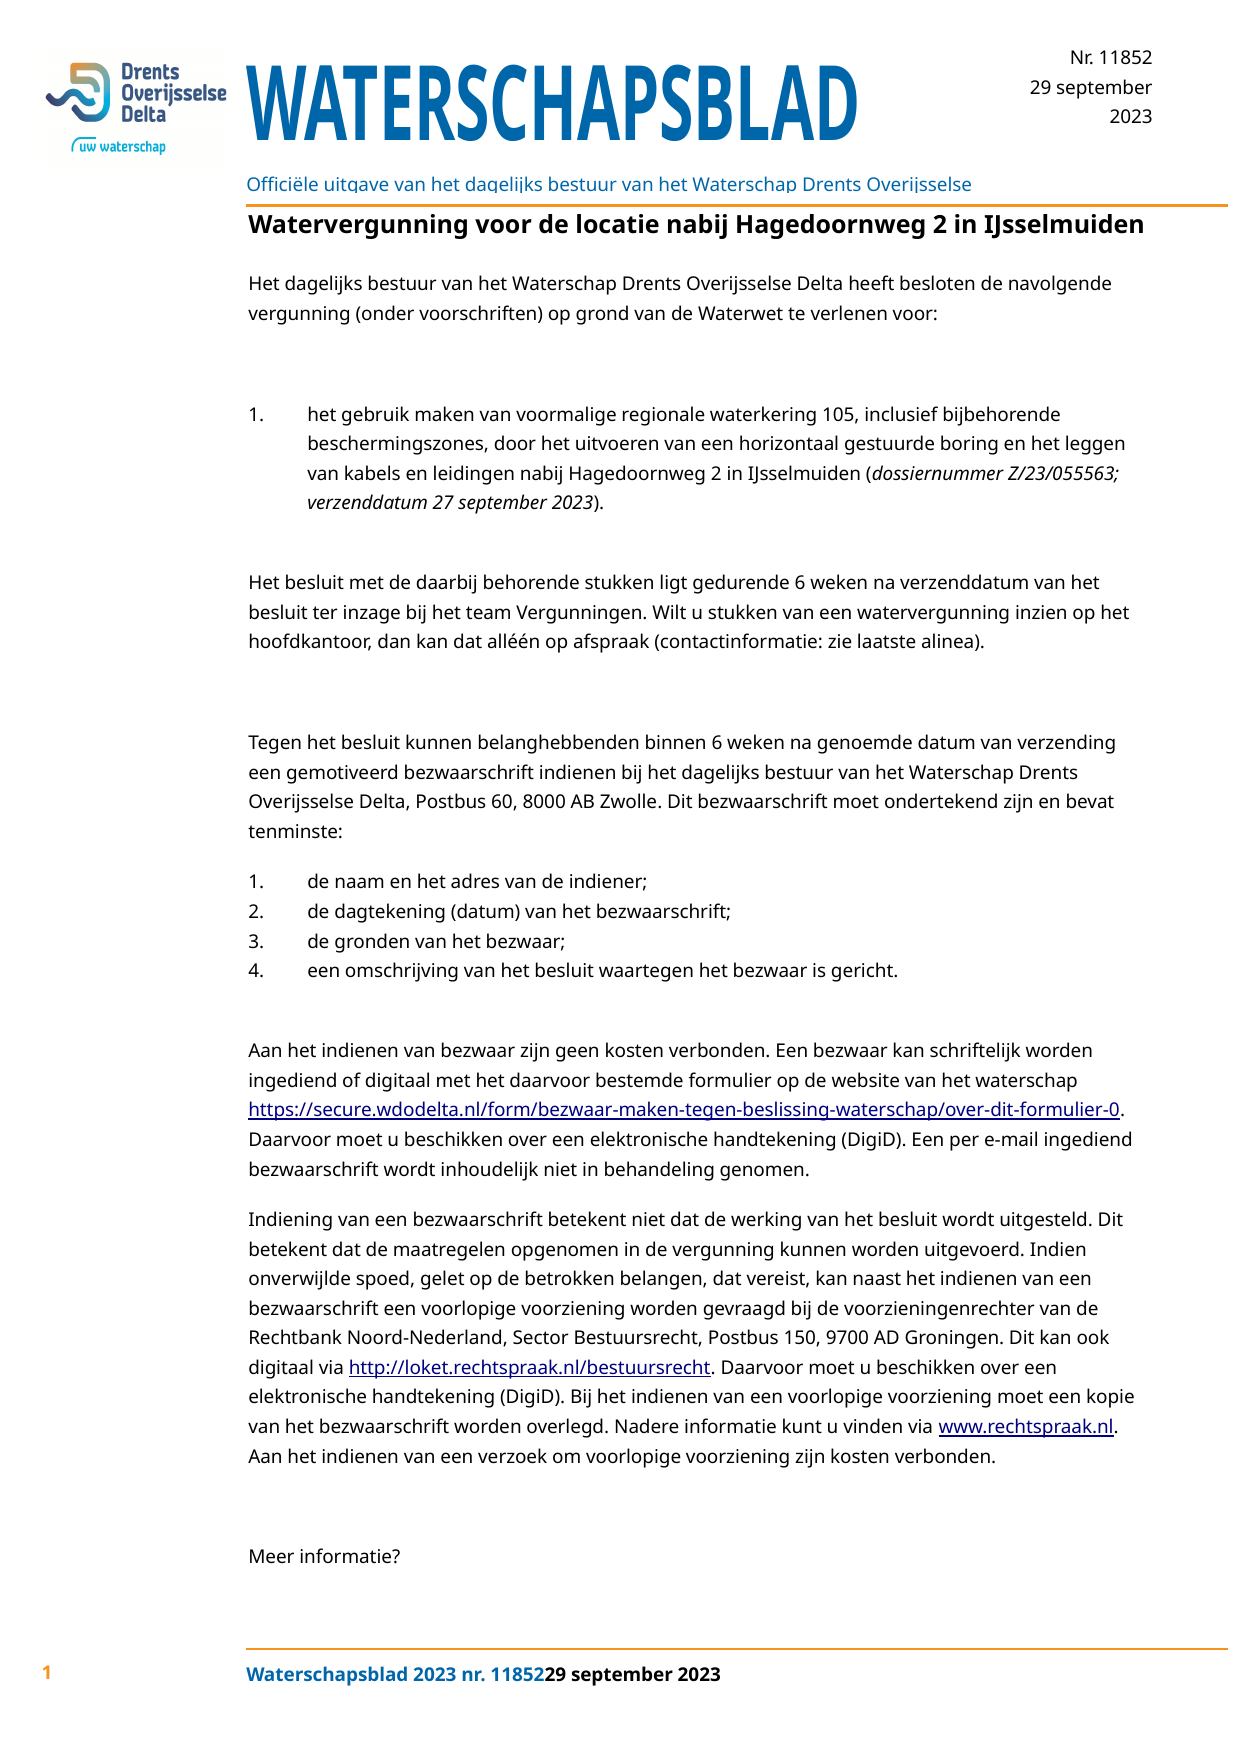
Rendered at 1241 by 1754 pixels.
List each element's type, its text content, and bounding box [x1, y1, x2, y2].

text Aan het indienen van bezwaar zijn geen kosten verbonden. Een bezwaar kan schriftelijk worden ingediend of digitaal met het daarvoor bestemde formulier op de website van het waterschap https://secure.wdodelta.nl/form/bezwaar-maken-tegen-beslissing-waterschap/over-dit-formulier-0. Daarvoor moet u beschikken over een elektronische handtekening (DigiD). Een per e-mail ingediend bezwaarschrift wordt inhoudelijk niet in behandeling genomen. [248, 1037, 1152, 1181]
text Het dagelijks bestuur van het Waterschap Drents Overijsselse Delta heeft besloten de navolgende vergunning (onder voorschriften) op grond van de Waterwet te verlenen voor: [248, 270, 1152, 326]
picture [41, 47, 231, 172]
list de dagtekening (datum) van het bezwaarschrift; [248, 898, 1152, 924]
list het gebruik maken van voormalige regionale waterkering 105, inclusief bijbehorende beschermingszones, door het uitvoeren van een horizontaal gestuurde boring en het leggen van kabels en leidingen nabij Hagedoornweg 2 in IJsselmuiden (dossiernummer Z/23/055563; verzenddatum 27 september 2023). [248, 401, 1152, 515]
text Het besluit met de daarbij behorende stukken ligt gedurende 6 weken na verzenddatum van het besluit ter inzage bij het team Vergunningen. Wilt u stukken van een watervergunning inzien op het hoofdkantoor, dan kan dat alléén op afspraak (contactinformatie: zie laatste alinea). [248, 569, 1152, 654]
list de gronden van het bezwaar; [248, 928, 1152, 953]
list een omschrijving van het besluit waartegen het bezwaar is gericht. [248, 957, 1152, 983]
text Meer informatie? [248, 1544, 1152, 1569]
text Watervergunning voor de locatie nabij Hagedoornweg 2 in IJsselmuiden [248, 207, 1152, 241]
text Indiening van een bezwaarschrift betekent niet dat de werking van het besluit wordt uitgesteld. Dit betekent dat de maatregelen opgenomen in de vergunning kunnen worden uitgevoerd. Indien onverwijlde spoed, gelet op de betrokken belangen, dat vereist, kan naast het indienen van een bezwaarschrift een voorlopige voorziening worden gevraagd bij de voorzieningenrechter van de Rechtbank Noord-Nederland, Sector Bestuursrecht, Postbus 150, 9700 AD Groningen. Dit kan ook digitaal via http://loket.rechtspraak.nl/bestuursrecht. Daarvoor moet u beschikken over een elektronische handtekening (DigiD). Bij het indienen van een voorlopige voorziening moet een kopie van het bezwaarschrift worden overlegd. Nadere informatie kunt u vinden via www.rechtspraak.nl. Aan het indienen van een verzoek om voorlopige voorziening zijn kosten verbonden. [248, 1206, 1152, 1468]
text Tegen het besluit kunnen belanghebbenden binnen 6 weken na genoemde datum van verzending een gemotiveerd bezwaarschrift indienen bij het dagelijks bestuur van het Waterschap Drents Overijsselse Delta, Postbus 60, 8000 AB Zwolle. Dit bezwaarschrift moet ondertekend zijn en bevat tenminste: [248, 729, 1152, 844]
list de naam en het adres van de indiener; [248, 869, 1152, 894]
